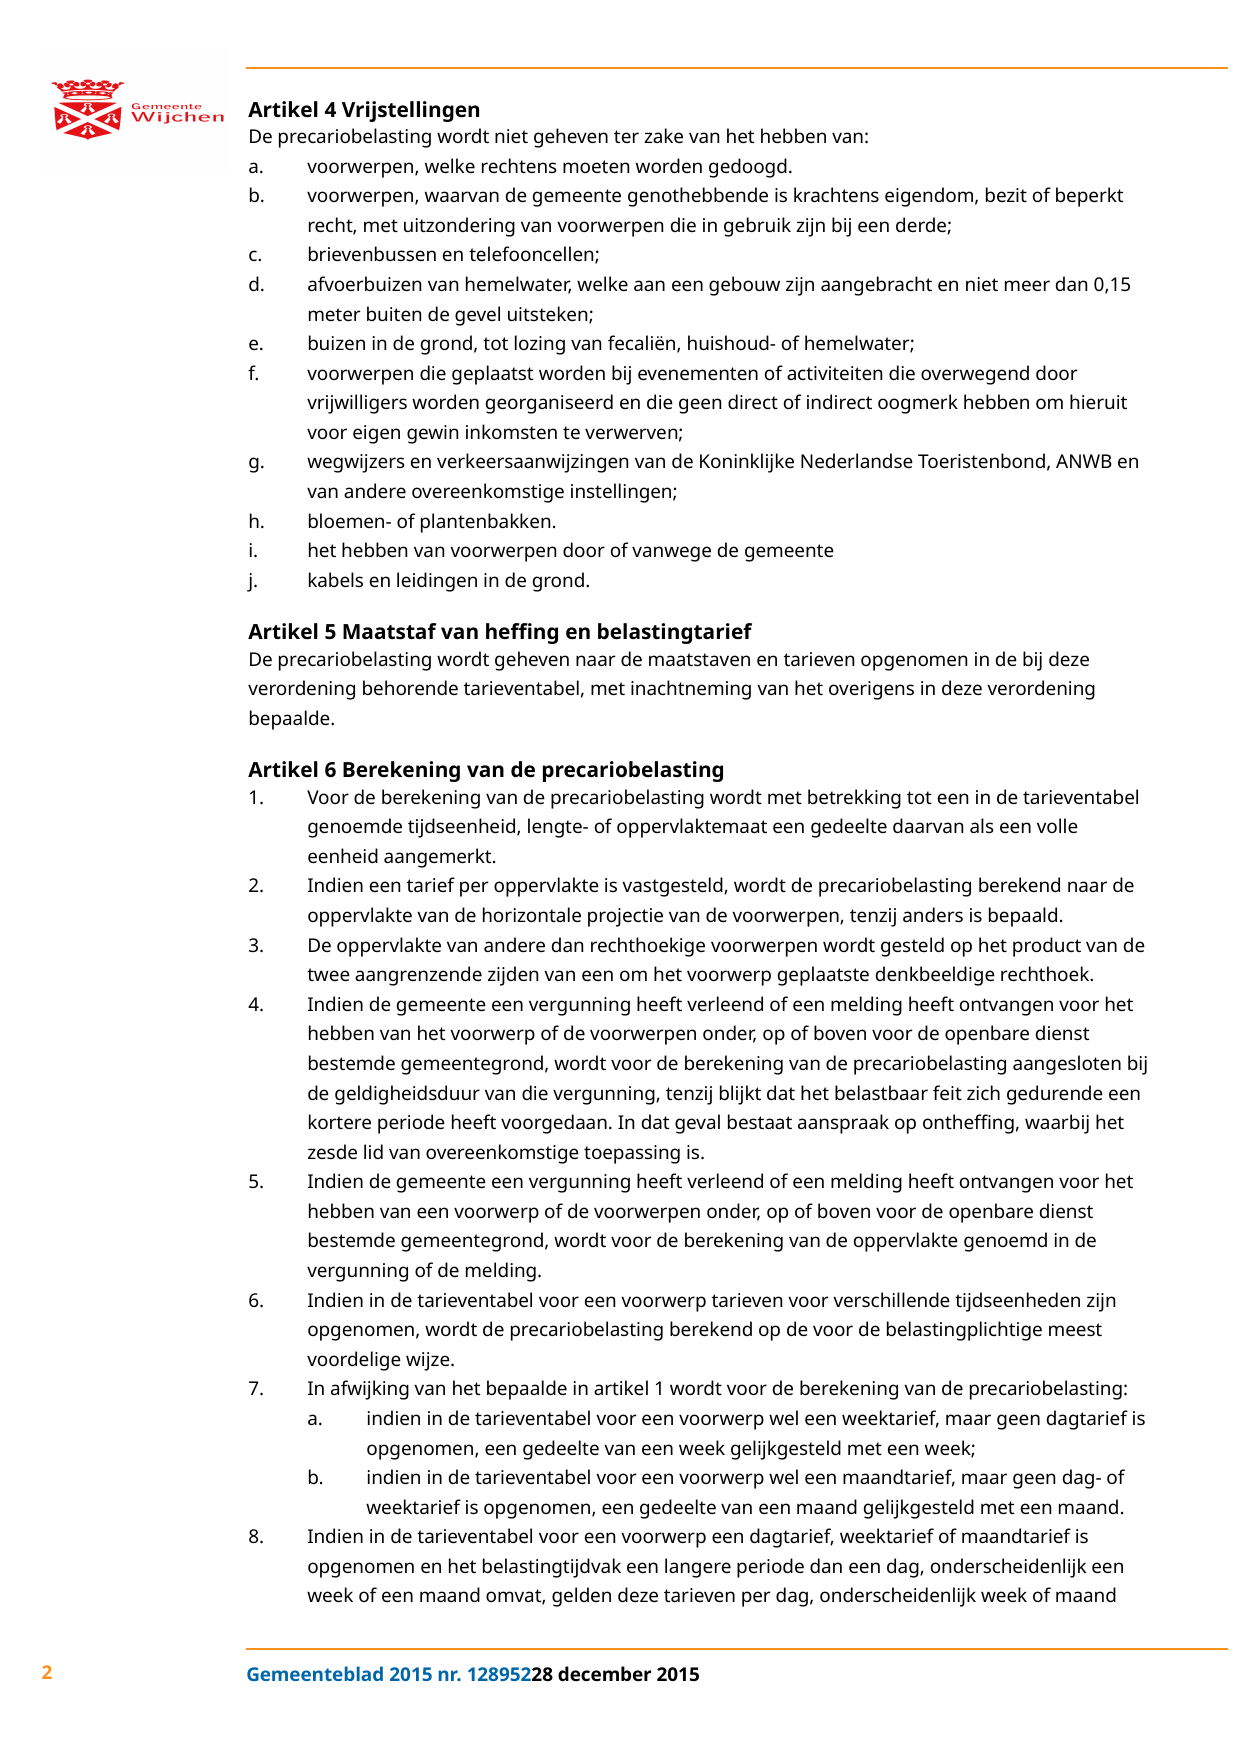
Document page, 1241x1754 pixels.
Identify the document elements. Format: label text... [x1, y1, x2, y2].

text Artikel 6 Berekening van de precariobelasting [248, 755, 1152, 784]
list Indien de gemeente een vergunning heeft verleend of een melding heeft ontvangen voor het hebben van een voorwerp of de voorwerpen onder, op of boven voor de openbare dienst bestemde gemeentegrond, wordt voor de berekening van de oppervlakte genoemd in de vergunning of de melding. [248, 1168, 1152, 1283]
list afvoerbuizen van hemelwater, welke aan een gebouw zijn aangebracht en niet meer dan 0,15 meter buiten de gevel uitsteken; [248, 271, 1152, 326]
list kabels en leidingen in de grond. [248, 567, 1152, 593]
list brievenbussen en telefooncellen; [248, 242, 1152, 267]
list Indien de gemeente een vergunning heeft verleend of een melding heeft ontvangen voor het hebben van het voorwerp of de voorwerpen onder, op of boven voor de openbare dienst bestemde gemeentegrond, wordt voor de berekening van de precariobelasting aangesloten bij de geldigheidsduur van die vergunning, tenzij blijkt dat het belastbaar feit zich gedurende een kortere periode heeft voorgedaan. In dat geval bestaat aanspraak op ontheffing, waarbij het zesde lid van overeenkomstige toepassing is. [248, 991, 1152, 1164]
text Artikel 4 Vrijstellingen [248, 95, 1152, 123]
list Indien een tarief per oppervlakte is vastgesteld, wordt de precariobelasting berekend naar de oppervlakte van de horizontale projectie van de voorwerpen, tenzij anders is bepaald. [248, 873, 1152, 928]
list voorwerpen die geplaatst worden bij evenementen of activiteiten die overwegend door vrijwilligers worden georganiseerd en die geen direct of indirect oogmerk hebben om hieruit voor eigen gewin inkomsten te verwerven; [248, 360, 1152, 445]
list Voor de berekening van de precariobelasting wordt met betrekking tot een in de tarieventabel genoemde tijdseenheid, lengte- of oppervlaktemaat een gedeelte daarvan als een volle eenheid aangemerkt. [248, 784, 1152, 869]
list het hebben van voorwerpen door of vanwege de gemeente [248, 537, 1152, 563]
picture [41, 47, 231, 172]
list Indien in de tarieventabel voor een voorwerp tarieven voor verschillende tijdseenheden zijn opgenomen, wordt de precariobelasting berekend op de voor de belastingplichtige meest voordelige wijze. [248, 1287, 1152, 1372]
list bloemen- of plantenbakken. [248, 508, 1152, 533]
list voorwerpen, welke rechtens moeten worden gedoogd. [248, 153, 1152, 178]
list De oppervlakte van andere dan rechthoekige voorwerpen wordt gesteld op het product van de twee aangrenzende zijden van een om het voorwerp geplaatste denkbeeldige rechthoek. [248, 932, 1152, 987]
text De precariobelasting wordt geheven naar de maatstaven en tarieven opgenomen in de bij deze verordening behorende tarieventabel, met inachtneming van het overigens in deze verordening bepaalde. [248, 646, 1152, 731]
list In afwijking van het bepaalde in artikel 1 wordt voor de berekening van de precariobelasting: [248, 1376, 1152, 1401]
text De precariobelasting wordt niet geheven ter zake van het hebben van: [248, 123, 1152, 149]
list wegwijzers en verkeersaanwijzingen van de Koninklijke Nederlandse Toeristenbond, ANWB en van andere overeenkomstige instellingen; [248, 449, 1152, 504]
list voorwerpen, waarvan de gemeente genothebbende is krachtens eigendom, bezit of beperkt recht, met uitzondering van voorwerpen die in gebruik zijn bij een derde; [248, 182, 1152, 238]
list indien in de tarieventabel voor een voorwerp wel een maandtarief, maar geen dag- of weektarief is opgenomen, een gedeelte van een maand gelijkgesteld met een maand. [307, 1464, 1152, 1519]
list buizen in de grond, tot lozing van fecaliën, huishoud- of hemelwater; [248, 330, 1152, 356]
list indien in de tarieventabel voor een voorwerp wel een weektarief, maar geen dagtarief is opgenomen, een gedeelte van een week gelijkgesteld met een week; [307, 1405, 1152, 1460]
text Artikel 5 Maatstaf van heffing en belastingtarief [248, 617, 1152, 646]
list Indien in de tarieventabel voor een voorwerp een dagtarief, weektarief of maandtarief is opgenomen en het belastingtijdvak een langere periode dan een dag, onderscheidenlijk een week of een maand omvat, gelden deze tarieven per dag, onderscheidenlijk week of maand [248, 1523, 1152, 1608]
